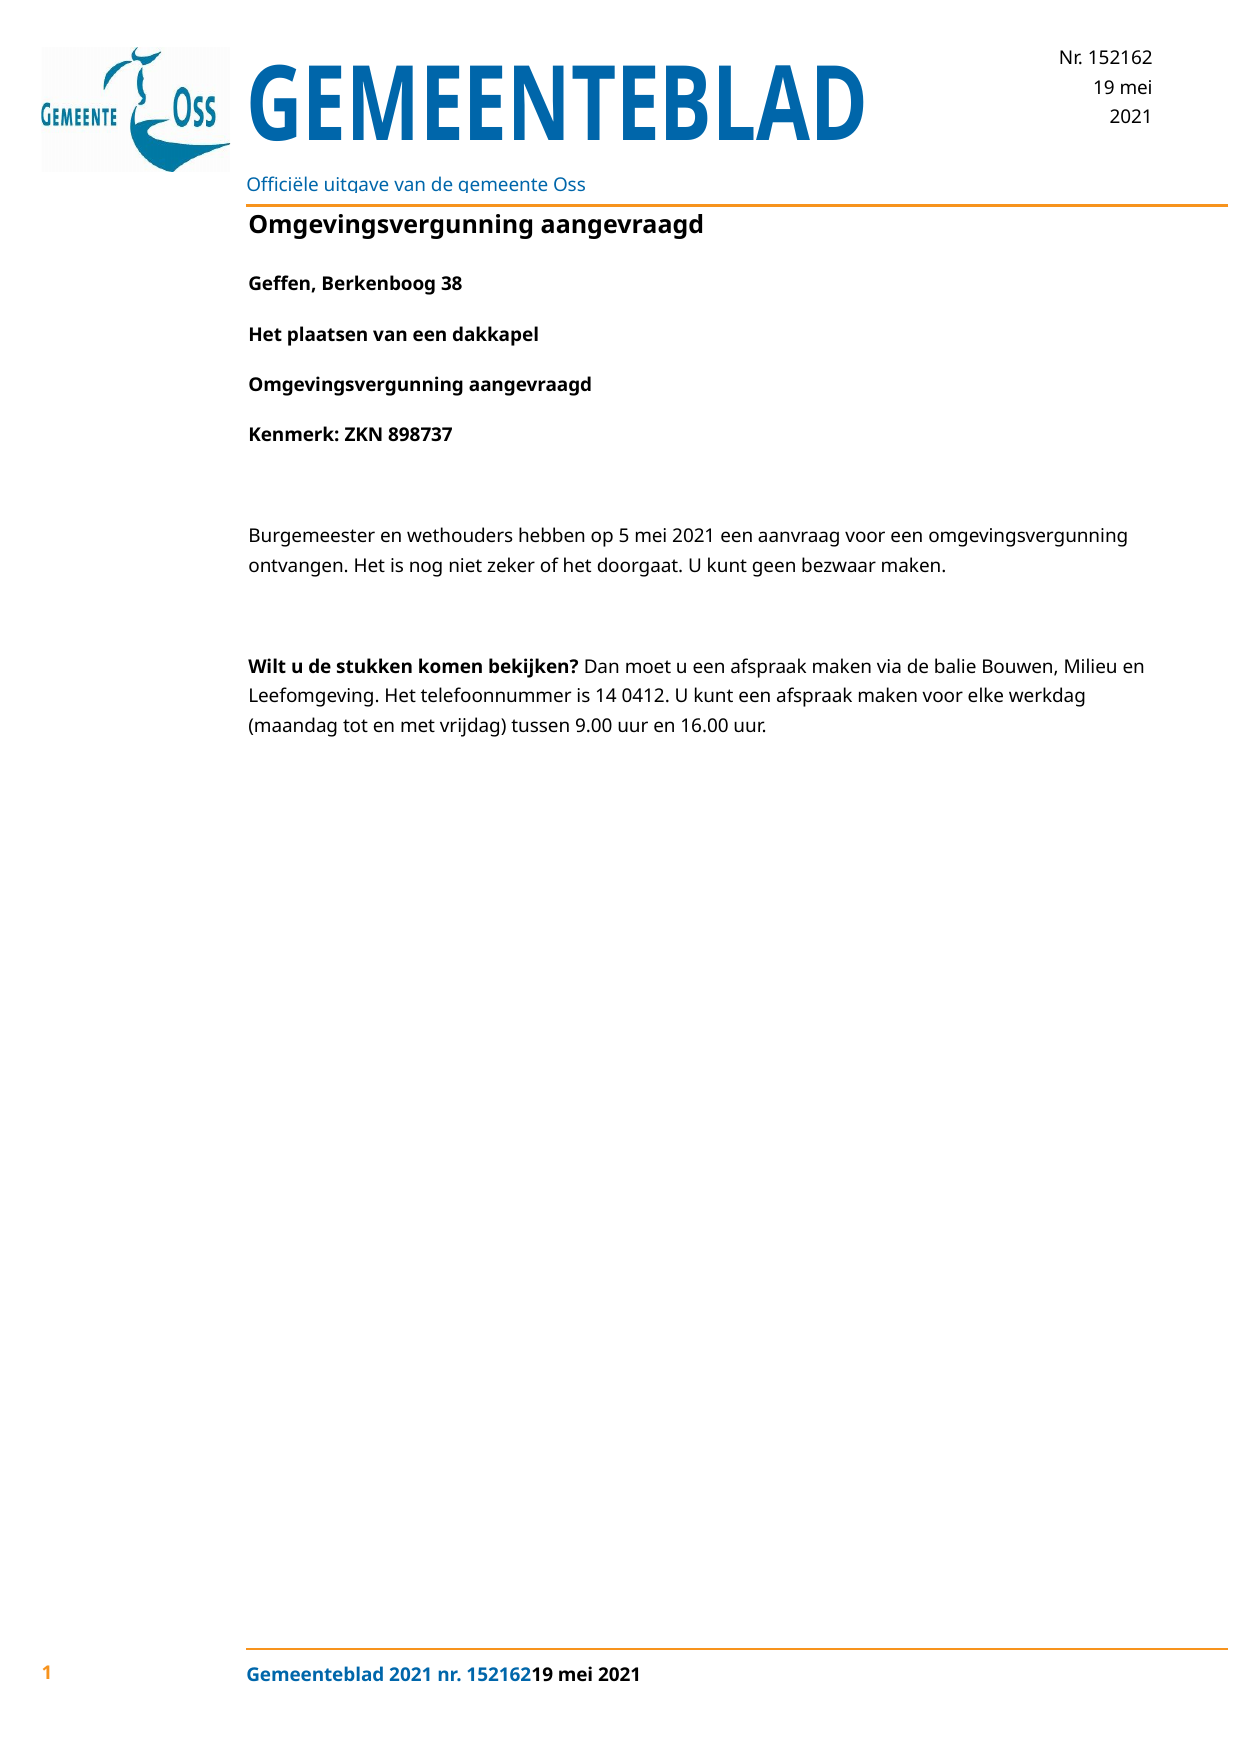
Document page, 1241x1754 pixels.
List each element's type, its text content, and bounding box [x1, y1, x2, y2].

text Geffen, Berkenboog 38 [248, 270, 1152, 296]
text Omgevingsvergunning aangevraagd [248, 207, 1152, 241]
picture [41, 47, 231, 172]
text Omgevingsvergunning aangevraagd [248, 371, 1152, 397]
text Wilt u de stukken komen bekijken? Dan moet u een afspraak maken via de balie Bouwen, Milieu en Leefomgeving. Het telefoonnummer is 14 0412. U kunt een afspraak maken voor elke werkdag (maandag tot en met vrijdag) tussen 9.00 uur en 16.00 uur. [248, 653, 1152, 738]
text Kenmerk: ZKN 898737 [248, 422, 1152, 447]
text Het plaatsen van een dakkapel [248, 321, 1152, 346]
text Burgemeester en wethouders hebben op 5 mei 2021 een aanvraag voor een omgevingsvergunning ontvangen. Het is nog niet zeker of het doorgaat. U kunt geen bezwaar maken. [248, 522, 1152, 578]
